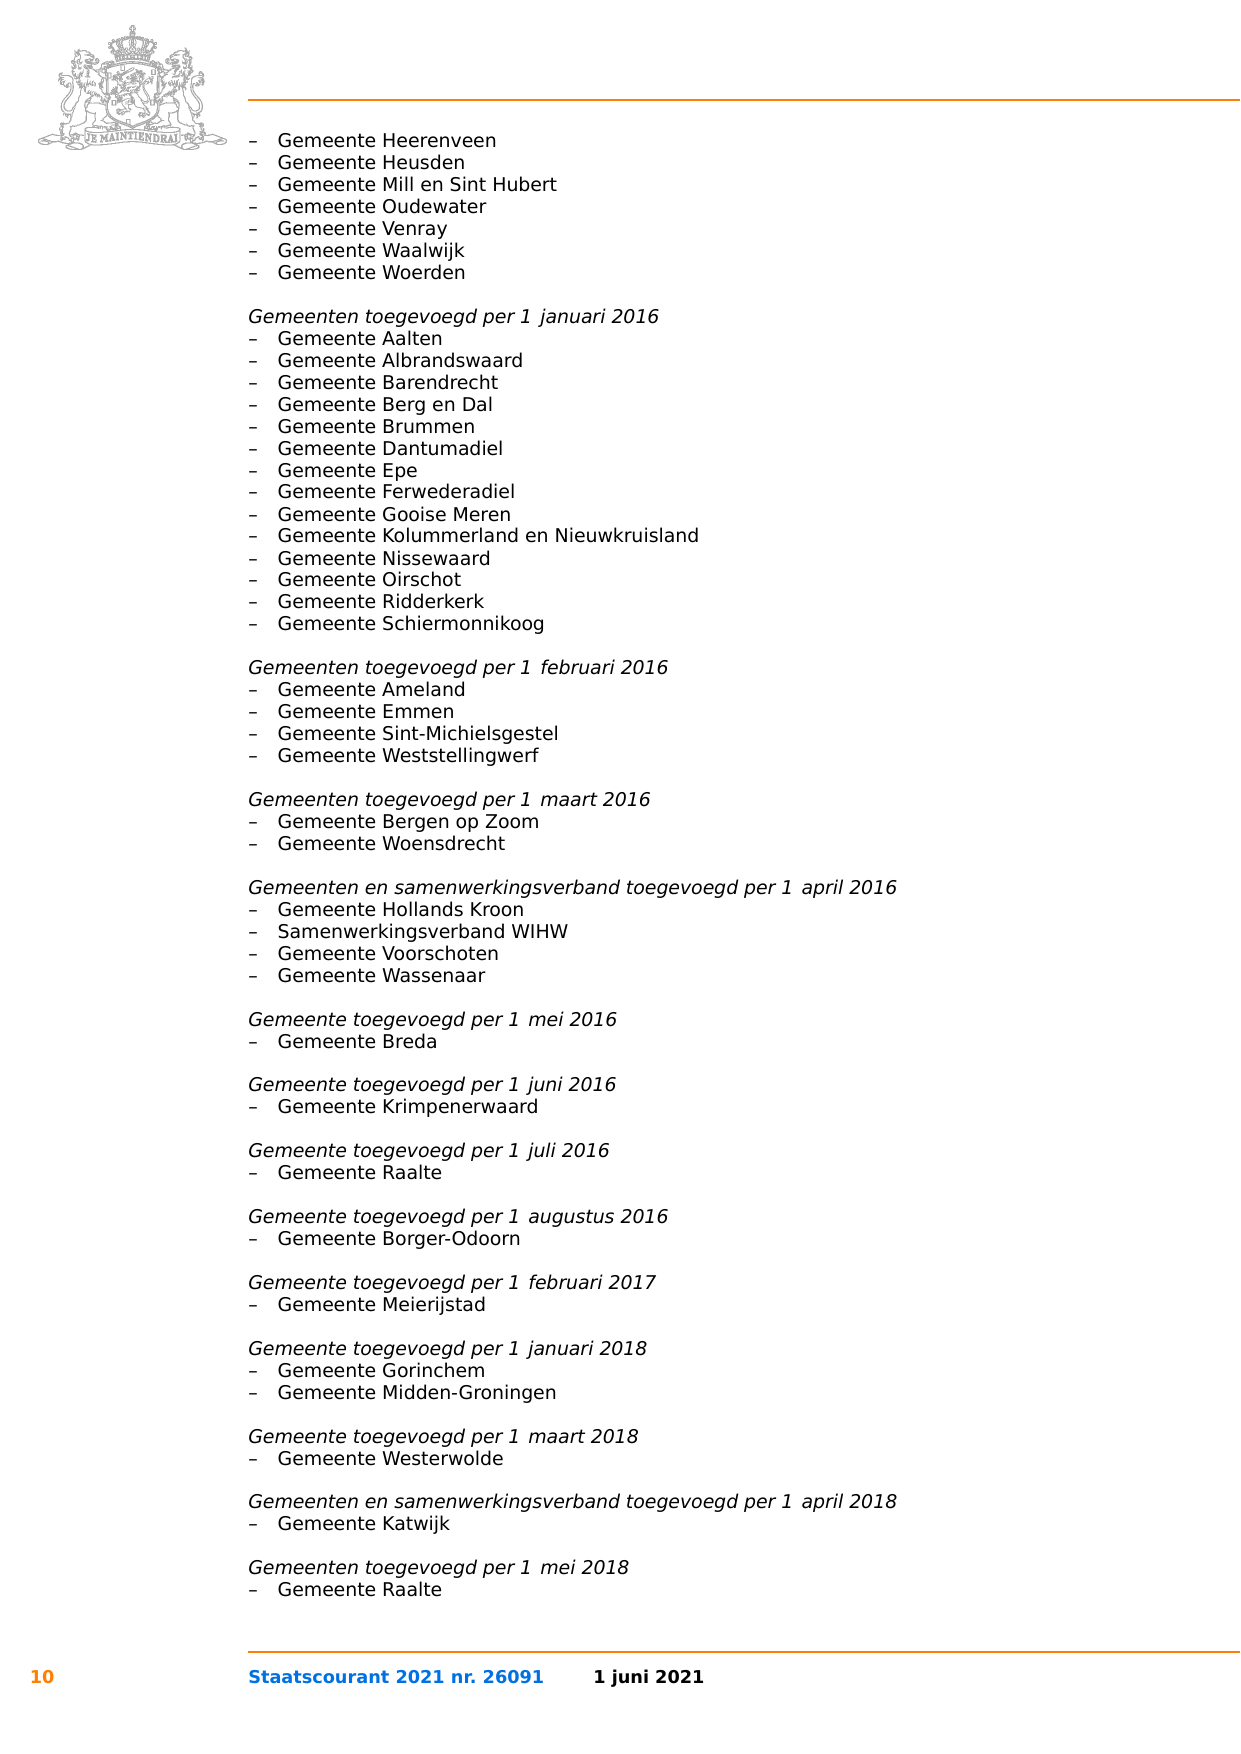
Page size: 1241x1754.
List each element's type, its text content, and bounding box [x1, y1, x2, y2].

text – Gemeente Heusden [248, 152, 1163, 174]
text Gemeenten toegevoegd per 1 februari 2016 [248, 657, 1163, 679]
text – Gemeente Krimpenerwaard [248, 1096, 1163, 1118]
text Gemeente toegevoegd per 1 januari 2018 [248, 1338, 1163, 1360]
text Gemeenten en samenwerkingsverband toegevoegd per 1 april 2016 [248, 877, 1163, 899]
text – Gemeente Waalwijk [248, 240, 1163, 262]
text – Gemeente Ameland [248, 679, 1163, 701]
text – Gemeente Epe [248, 459, 1163, 481]
text – Gemeente Berg en Dal [248, 393, 1163, 416]
text – Gemeente Aalten [248, 328, 1163, 349]
text Gemeente toegevoegd per 1 juni 2016 [248, 1074, 1163, 1096]
text – Gemeente Voorschoten [248, 943, 1163, 965]
text Gemeente toegevoegd per 1 maart 2018 [248, 1426, 1163, 1447]
text – Gemeente Ridderkerk [248, 591, 1163, 613]
text – Gemeente Schiermonnikoog [248, 613, 1163, 635]
text – Gemeente Nissewaard [248, 547, 1163, 569]
text – Gemeente Mill en Sint Hubert [248, 174, 1163, 196]
picture [38, 25, 227, 150]
text – Gemeente Meierijstad [248, 1294, 1163, 1316]
text Gemeenten toegevoegd per 1 maart 2016 [248, 789, 1163, 811]
text – Gemeente Bergen op Zoom [248, 811, 1163, 833]
text – Gemeente Woensdrecht [248, 833, 1163, 855]
text – Gemeente Raalte [248, 1162, 1163, 1184]
text – Gemeente Woerden [248, 262, 1163, 284]
text – Gemeente Heerenveen [248, 130, 1163, 152]
text – Gemeente Raalte [248, 1579, 1163, 1601]
text – Gemeente Breda [248, 1031, 1163, 1052]
text – Gemeente Weststellingwerf [248, 745, 1163, 767]
text – Gemeente Dantumadiel [248, 437, 1163, 459]
text – Gemeente Sint-Michielsgestel [248, 723, 1163, 745]
text – Gemeente Brummen [248, 416, 1163, 437]
text – Gemeente Venray [248, 218, 1163, 240]
text – Gemeente Barendrecht [248, 372, 1163, 393]
text – Gemeente Gorinchem [248, 1360, 1163, 1382]
text – Gemeente Emmen [248, 701, 1163, 723]
text – Gemeente Katwijk [248, 1513, 1163, 1535]
text Gemeenten toegevoegd per 1 januari 2016 [248, 306, 1163, 328]
text – Gemeente Oirschot [248, 569, 1163, 591]
text – Samenwerkingsverband WIHW [248, 921, 1163, 943]
text Gemeente toegevoegd per 1 augustus 2016 [248, 1206, 1163, 1228]
text – Gemeente Hollands Kroon [248, 899, 1163, 921]
text – Gemeente Ferwederadiel [248, 481, 1163, 503]
text Gemeenten en samenwerkingsverband toegevoegd per 1 april 2018 [248, 1491, 1163, 1513]
text – Gemeente Wassenaar [248, 965, 1163, 987]
text – Gemeente Borger-Odoorn [248, 1228, 1163, 1250]
text – Gemeente Gooise Meren [248, 503, 1163, 525]
text – Gemeente Westerwolde [248, 1447, 1163, 1469]
text Gemeente toegevoegd per 1 mei 2016 [248, 1008, 1163, 1031]
text Gemeenten toegevoegd per 1 mei 2018 [248, 1557, 1163, 1579]
text Gemeente toegevoegd per 1 februari 2017 [248, 1272, 1163, 1294]
text – Gemeente Kolummerland en Nieuwkruisland [248, 525, 1163, 547]
text – Gemeente Oudewater [248, 196, 1163, 218]
text – Gemeente Midden-Groningen [248, 1382, 1163, 1404]
text Gemeente toegevoegd per 1 juli 2016 [248, 1140, 1163, 1162]
text – Gemeente Albrandswaard [248, 349, 1163, 372]
